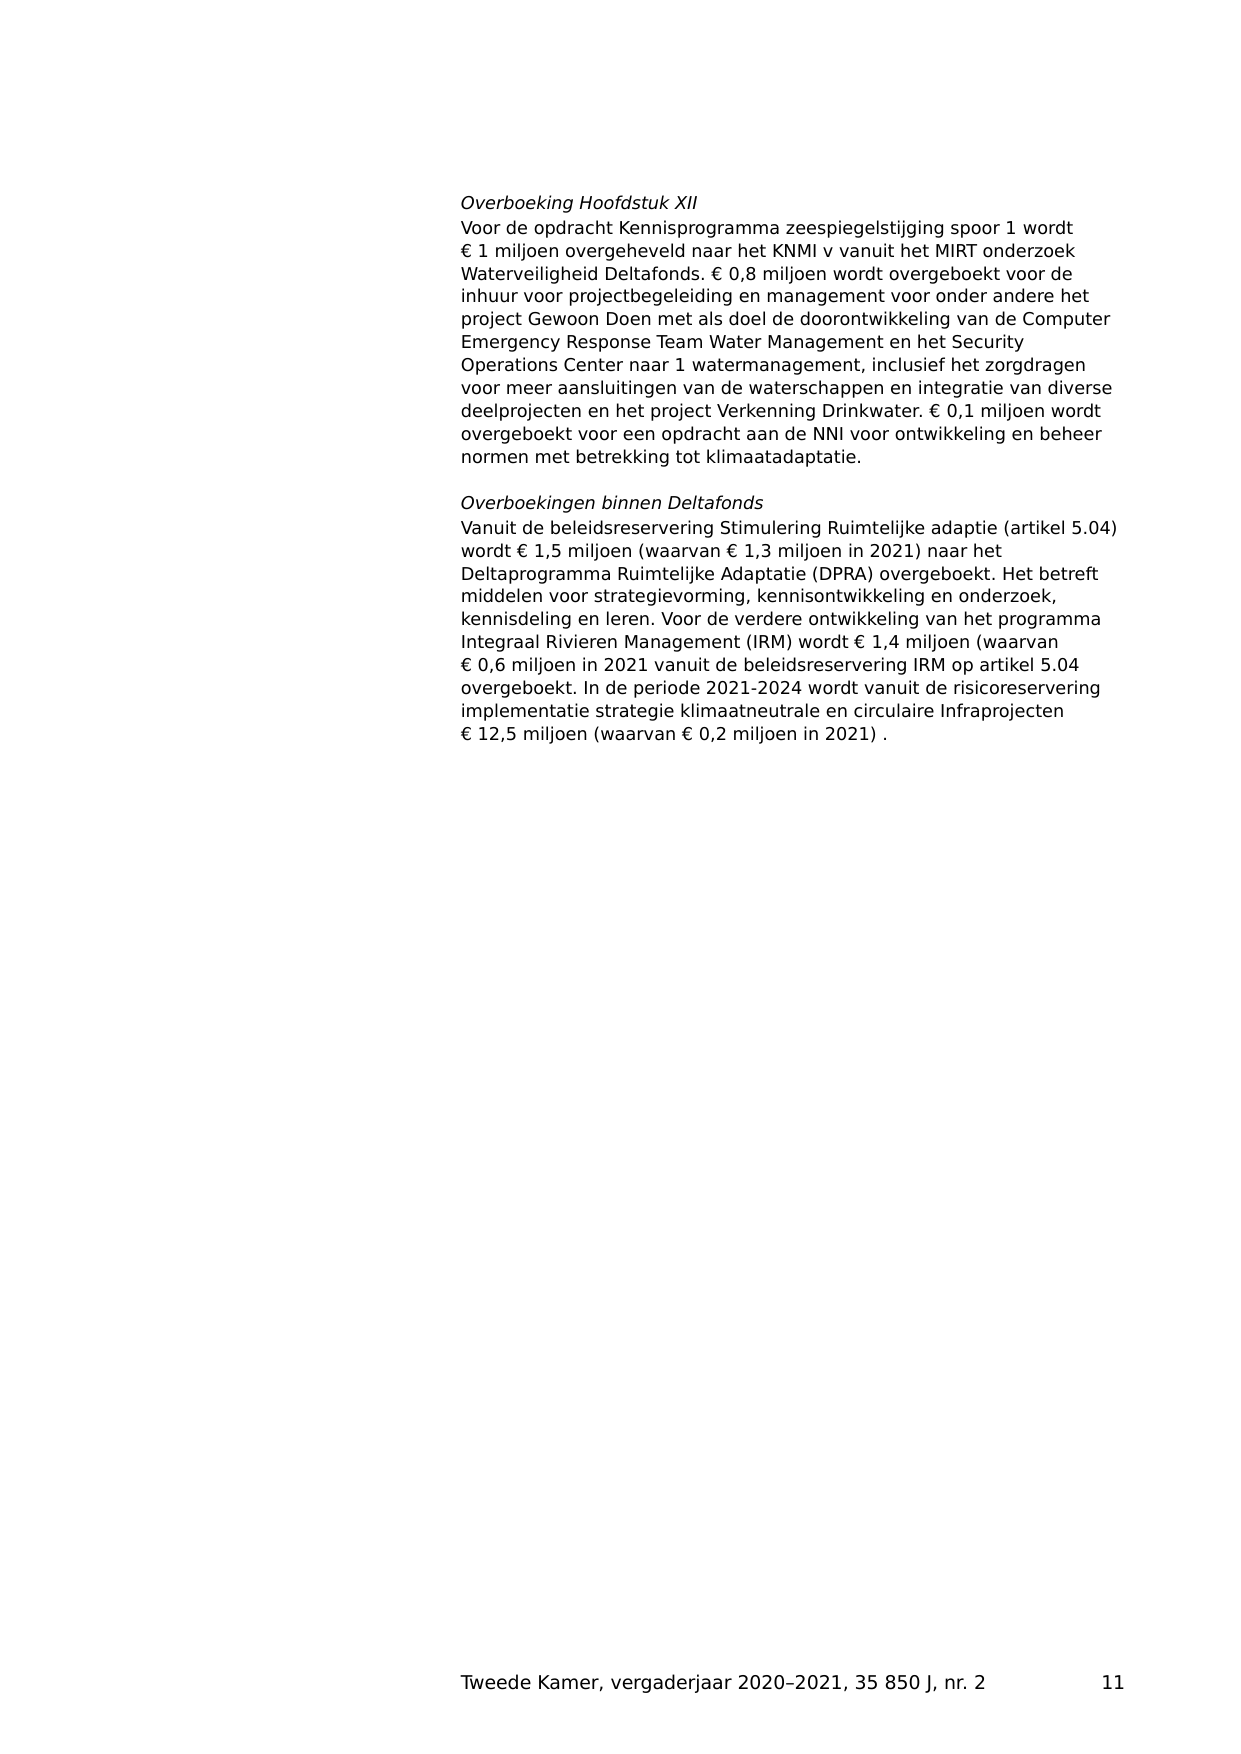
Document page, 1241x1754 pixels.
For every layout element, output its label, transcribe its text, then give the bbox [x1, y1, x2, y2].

text Overboeking Hoofdstuk XII [461, 191, 1125, 214]
text Vanuit de beleidsreservering Stimulering Ruimtelijke adaptie (artikel 5.04) wordt € 1,5 miljoen (waarvan € 1,3 miljoen in 2021) naar het Deltaprogramma Ruimtelijke Adaptatie (DPRA) overgeboekt. Het betreft middelen voor strategievorming, kennisontwikkeling en onderzoek, kennisdeling en leren. Voor de verdere ontwikkeling van het programma Integraal Rivieren Management (IRM) wordt € 1,4 miljoen (waarvan € 0,6 miljoen in 2021 vanuit de beleidsreservering IRM op artikel 5.04 overgeboekt. In de periode 2021-2024 wordt vanuit de risicoreservering implementatie strategie klimaatneutrale en circulaire Infraprojecten € 12,5 miljoen (waarvan € 0,2 miljoen in 2021) . [461, 516, 1125, 745]
text Overboekingen binnen Deltafonds [461, 491, 1125, 514]
text Voor de opdracht Kennisprogramma zeespiegelstijging spoor 1 wordt € 1 miljoen overgeheveld naar het KNMI v vanuit het MIRT onderzoek Waterveiligheid Deltafonds. € 0,8 miljoen wordt overgeboekt voor de inhuur voor projectbegeleiding en management voor onder andere het project Gewoon Doen met als doel de doorontwikkeling van de Computer Emergency Response Team Water Management en het Security Operations Center naar 1 watermanagement, inclusief het zorgdragen voor meer aansluitingen van de waterschappen en integratie van diverse deelprojecten en het project Verkenning Drinkwater. € 0,1 miljoen wordt overgeboekt voor een opdracht aan de NNI voor ontwikkeling en beheer normen met betrekking tot klimaatadaptatie. [461, 216, 1125, 468]
